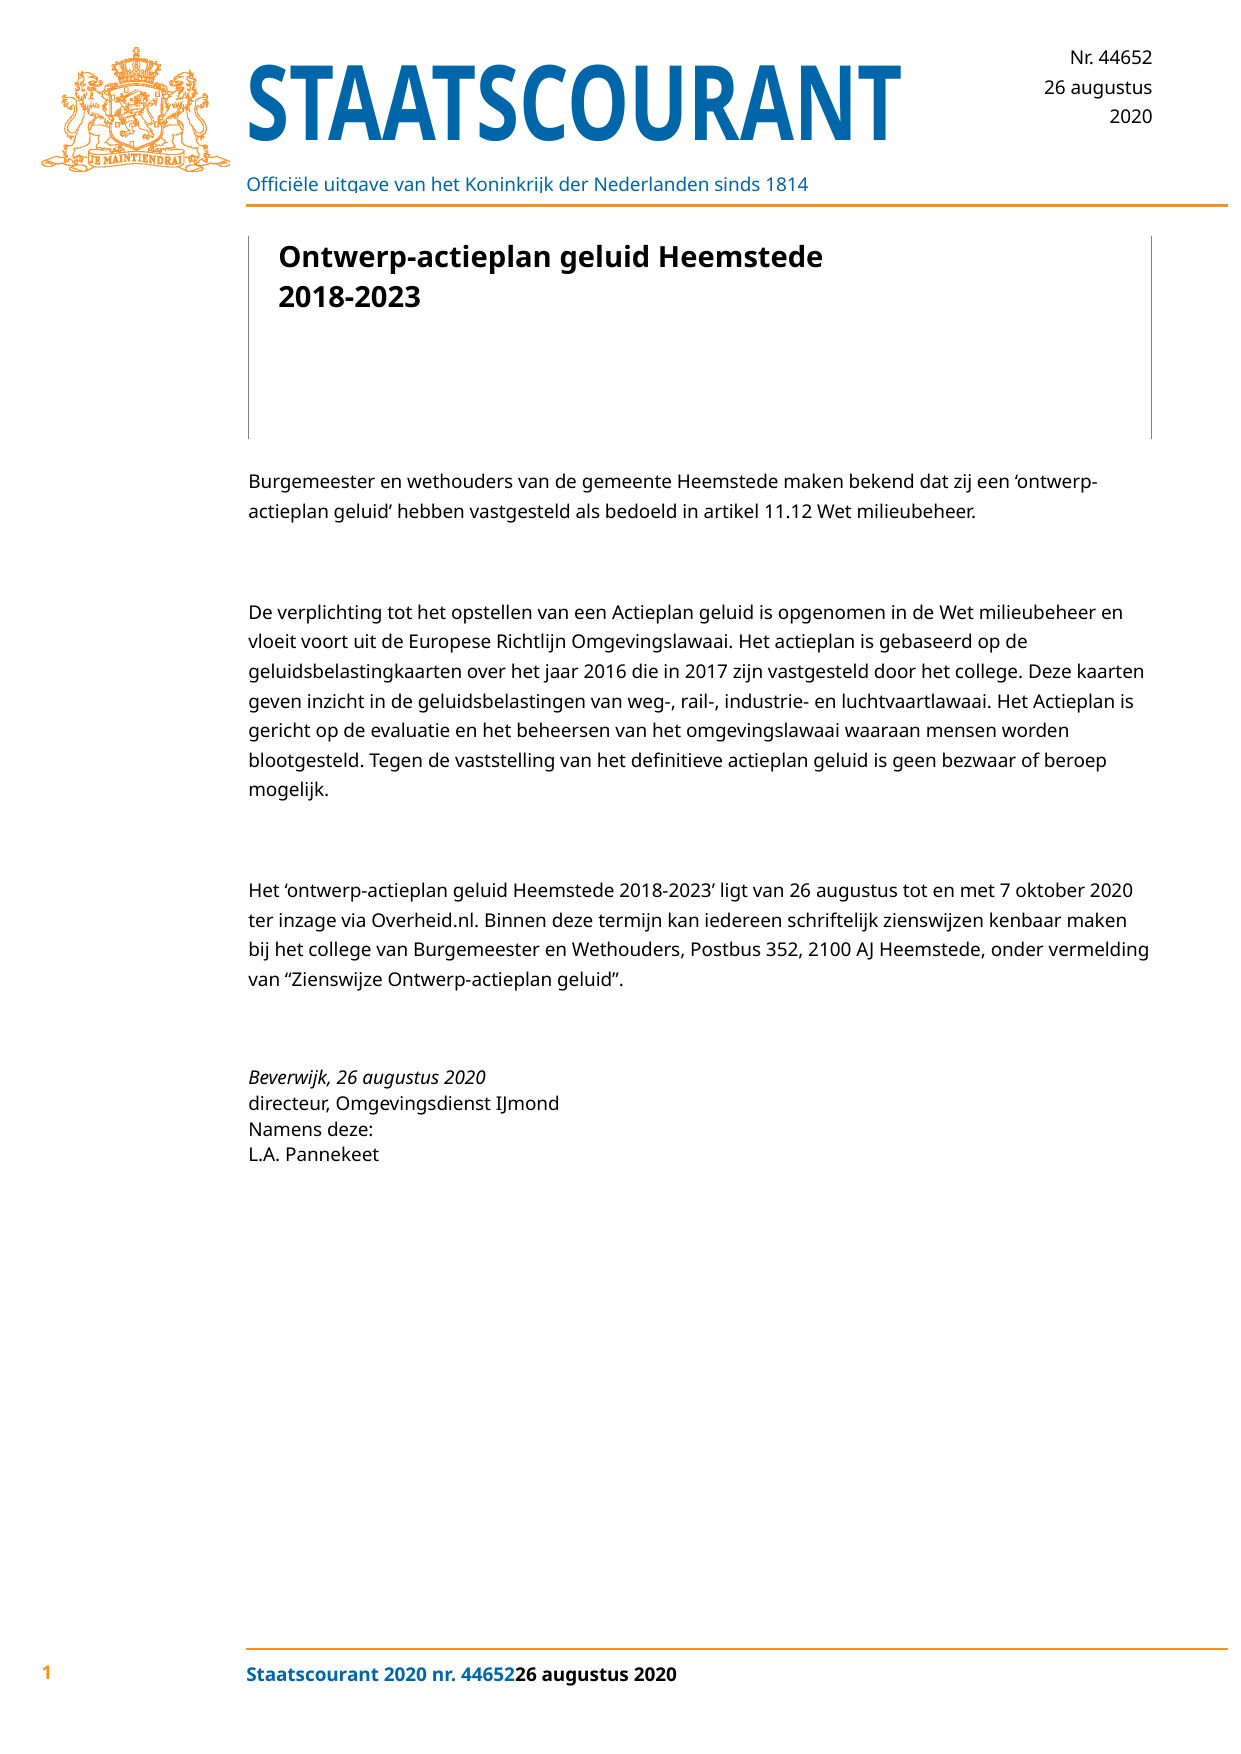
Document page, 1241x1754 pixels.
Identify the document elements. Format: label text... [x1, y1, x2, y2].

text Burgemeester en wethouders van de gemeente Heemstede maken bekend dat zij een ‘ontwerp-actieplan geluid’ hebben vastgesteld als bedoeld in artikel 11.12 Wet milieubeheer. [248, 469, 1152, 524]
text Namens deze: [248, 1116, 1152, 1142]
table_header Ontwerp-actieplan geluid Heemstede 2018-2023 [249, 236, 850, 439]
picture [41, 47, 231, 172]
text De verplichting tot het opstellen van een Actieplan geluid is opgenomen in de Wet milieubeheer en vloeit voort uit de Europese Richtlijn Omgevingslawaai. Het actieplan is gebaseerd op de geluidsbelastingkaarten over het jaar 2016 die in 2017 zijn vastgesteld door het college. Deze kaarten geven inzicht in de geluidsbelastingen van weg-, rail-, industrie- en luchtvaartlawaai. Het Actieplan is gericht op de evaluatie en het beheersen van het omgevingslawaai waaraan mensen worden blootgesteld. Tegen de vaststelling van het definitieve actieplan geluid is geen bezwaar of beroep mogelijk. [248, 599, 1152, 802]
table_header [850, 236, 912, 413]
picture [912, 236, 1090, 414]
table_header [850, 414, 1151, 439]
text L.A. Pannekeet [248, 1142, 1152, 1167]
text Beverwijk, 26 augustus 2020 [248, 1064, 1152, 1090]
text Het ‘ontwerp-actieplan geluid Heemstede 2018-2023’ ligt van 26 augustus tot en met 7 oktober 2020 ter inzage via Overheid.nl. Binnen deze termijn kan iedereen schriftelijk zienswijzen kenbaar maken bij het college van Burgemeester en Wethouders, Postbus 352, 2100 AJ Heemstede, onder vermelding van “Zienswijze Ontwerp-actieplan geluid”. [248, 877, 1152, 992]
text directeur, Omgevingsdienst IJmond [248, 1090, 1152, 1116]
table_header [1090, 236, 1151, 413]
